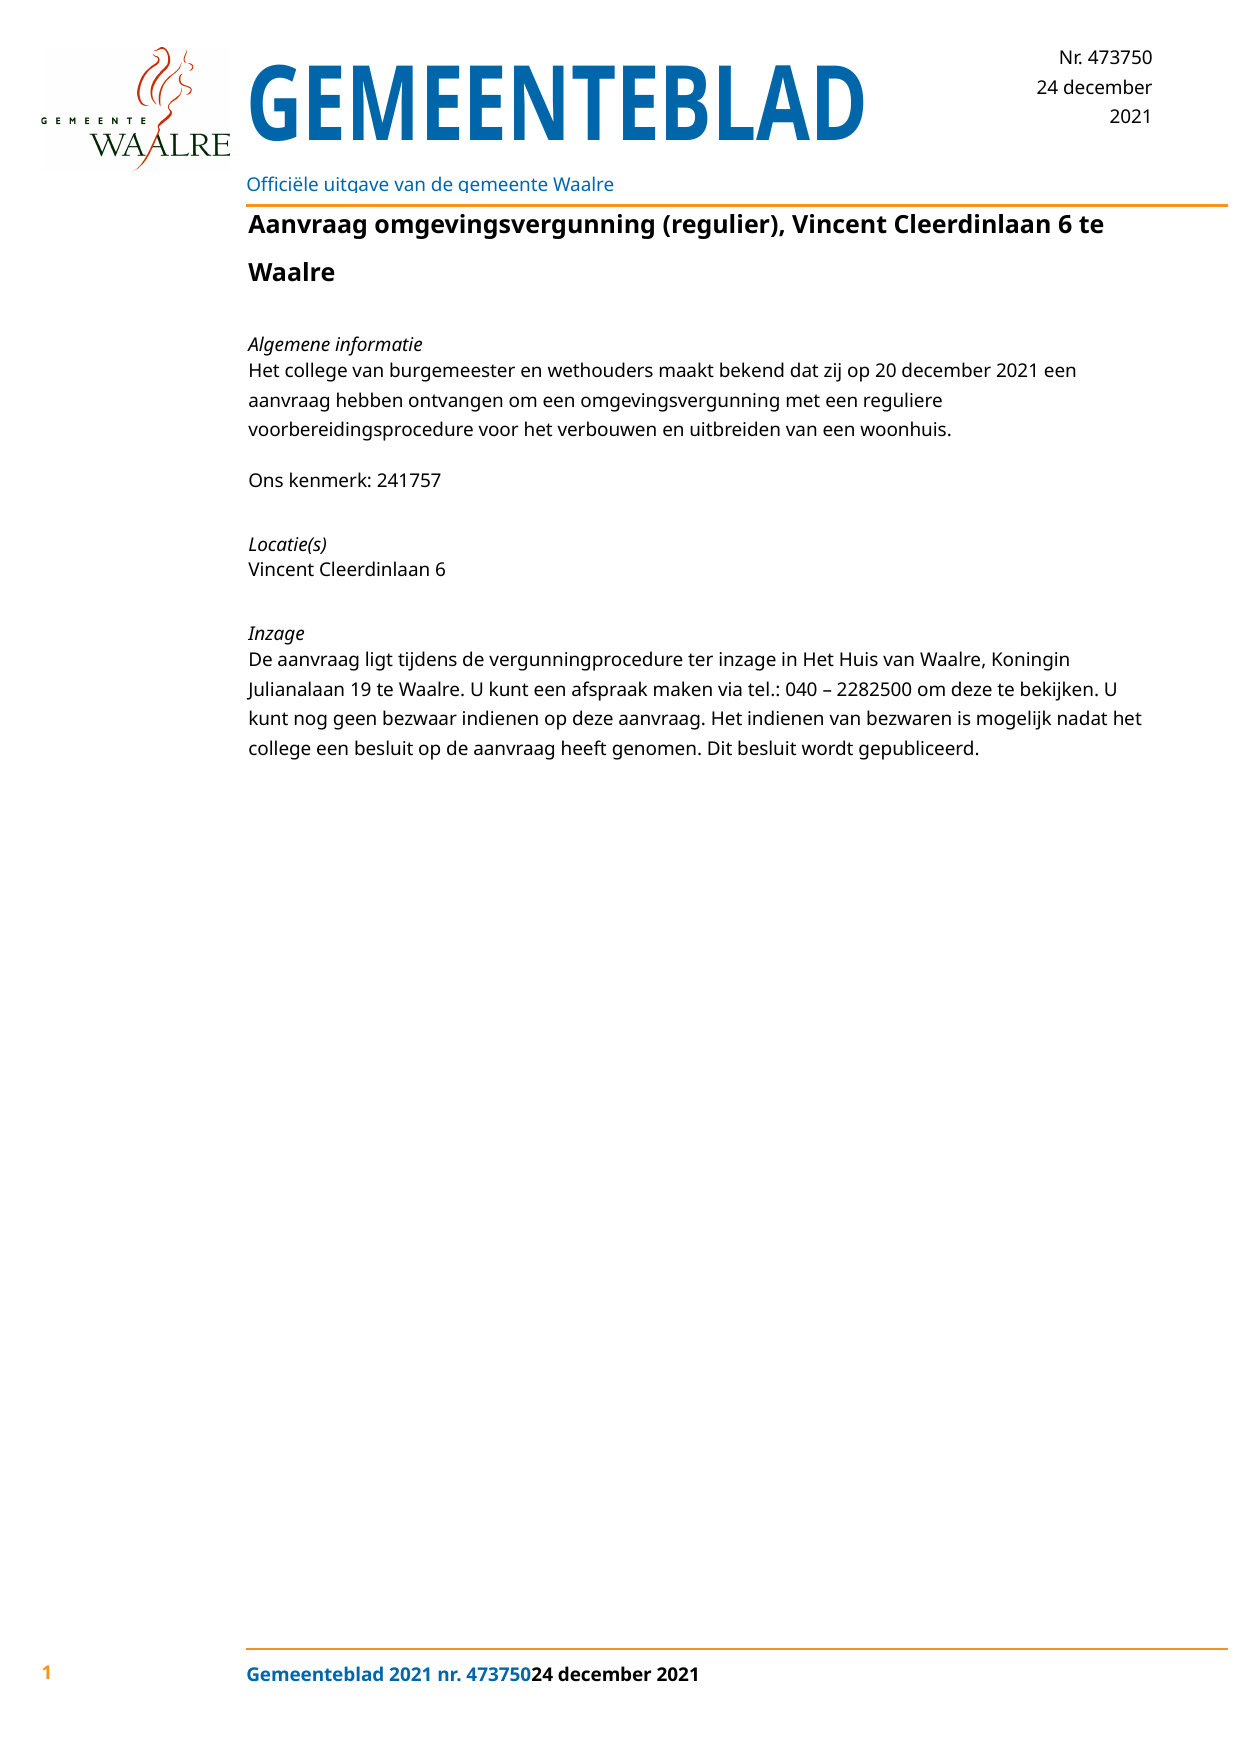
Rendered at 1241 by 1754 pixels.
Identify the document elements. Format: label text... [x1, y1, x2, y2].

picture [41, 47, 231, 172]
text Aanvraag omgevingsvergunning (regulier), Vincent Cleerdinlaan 6 te Waalre [248, 207, 1152, 288]
text De aanvraag ligt tijdens de vergunningprocedure ter inzage in Het Huis van Waalre, Koningin Julianalaan 19 te Waalre. U kunt een afspraak maken via tel.: 040 – 2282500 om deze te bekijken. U kunt nog geen bezwaar indienen op deze aanvraag. Het indienen van bezwaren is mogelijk nadat het college een besluit op de aanvraag heeft genomen. Dit besluit wordt gepubliceerd. [248, 646, 1152, 761]
text Locatie(s) [248, 531, 1152, 556]
text Algemene informatie [248, 331, 1152, 357]
text Ons kenmerk: 241757 [248, 467, 1152, 492]
text Het college van burgemeester en wethouders maakt bekend dat zij op 20 december 2021 een aanvraag hebben ontvangen om een omgevingsvergunning met een reguliere voorbereidingsprocedure voor het verbouwen en uitbreiden van een woonhuis. [248, 357, 1152, 442]
text Inzage [248, 620, 1152, 646]
text Vincent Cleerdinlaan 6 [248, 556, 1152, 582]
